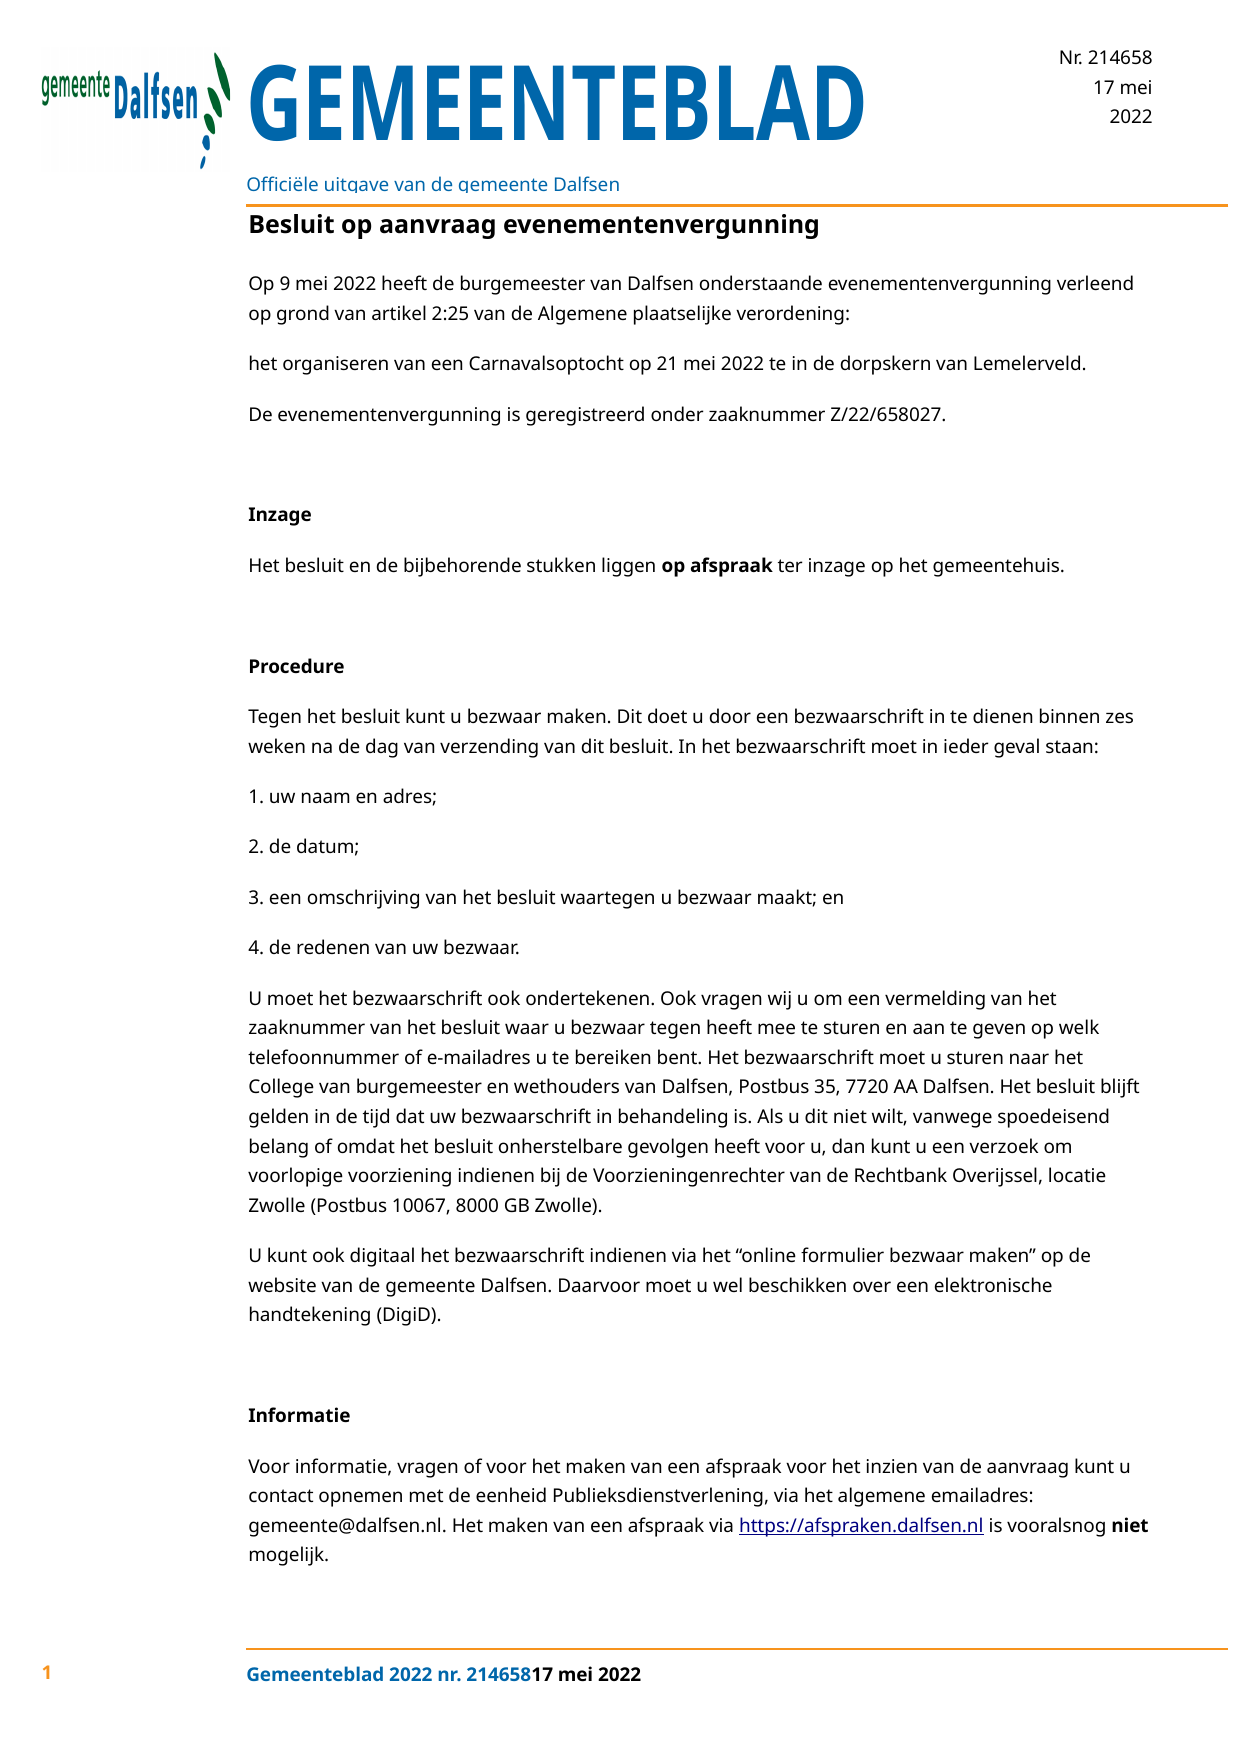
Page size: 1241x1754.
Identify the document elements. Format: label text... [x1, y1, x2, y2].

text Voor informatie, vragen of voor het maken van een afspraak voor het inzien van de aanvraag kunt u contact opnemen met de eenheid Publieksdienstverlening, via het algemene emailadres: gemeente@dalfsen.nl. Het maken van een afspraak via https://afspraken.dalfsen.nl is vooralsnog niet mogelijk. [248, 1453, 1152, 1567]
text Besluit op aanvraag evenementenvergunning [248, 207, 1152, 241]
text U moet het bezwaarschrift ook ondertekenen. Ook vragen wij u om een vermelding van het zaaknummer van het besluit waar u bezwaar tegen heeft mee te sturen en aan te geven op welk telefoonnummer of e-mailadres u te bereiken bent. Het bezwaarschrift moet u sturen naar het College van burgemeester en wethouders van Dalfsen, Postbus 35, 7720 AA Dalfsen. Het besluit blijft gelden in de tijd dat uw bezwaarschrift in behandeling is. Als u dit niet wilt, vanwege spoedeisend belang of omdat het besluit onherstelbare gevolgen heeft voor u, dan kunt u een verzoek om voorlopige voorziening indienen bij de Voorzieningenrechter van de Rechtbank Overijssel, locatie Zwolle (Postbus 10067, 8000 GB Zwolle). [248, 985, 1152, 1218]
text het organiseren van een Carnavalsoptocht op 21 mei 2022 te in de dorpskern van Lemelerveld. [248, 350, 1152, 376]
picture [41, 47, 231, 172]
text Het besluit en de bijbehorende stukken liggen op afspraak ter inzage op het gemeentehuis. [248, 552, 1152, 578]
text 4. de redenen van uw bezwaar. [248, 934, 1152, 960]
text 1. uw naam en adres; [248, 783, 1152, 809]
text Inzage [248, 502, 1152, 527]
text Informatie [248, 1402, 1152, 1428]
text Op 9 mei 2022 heeft de burgemeester van Dalfsen onderstaande evenementenvergunning verleend op grond van artikel 2:25 van de Algemene plaatselijke verordening: [248, 270, 1152, 326]
text U kunt ook digitaal het bezwaarschrift indienen via het “online formulier bezwaar maken” op de website van de gemeente Dalfsen. Daarvoor moet u wel beschikken over een elektronische handtekening (DigiD). [248, 1242, 1152, 1327]
text Tegen het besluit kunt u bezwaar maken. Dit doet u door een bezwaarschrift in te dienen binnen zes weken na de dag van verzending van dit besluit. In het bezwaarschrift moet in ieder geval staan: [248, 703, 1152, 758]
text 3. een omschrijving van het besluit waartegen u bezwaar maakt; en [248, 884, 1152, 910]
text De evenementenvergunning is geregistreerd onder zaaknummer Z/22/658027. [248, 401, 1152, 426]
text Procedure [248, 653, 1152, 678]
text 2. de datum; [248, 834, 1152, 859]
